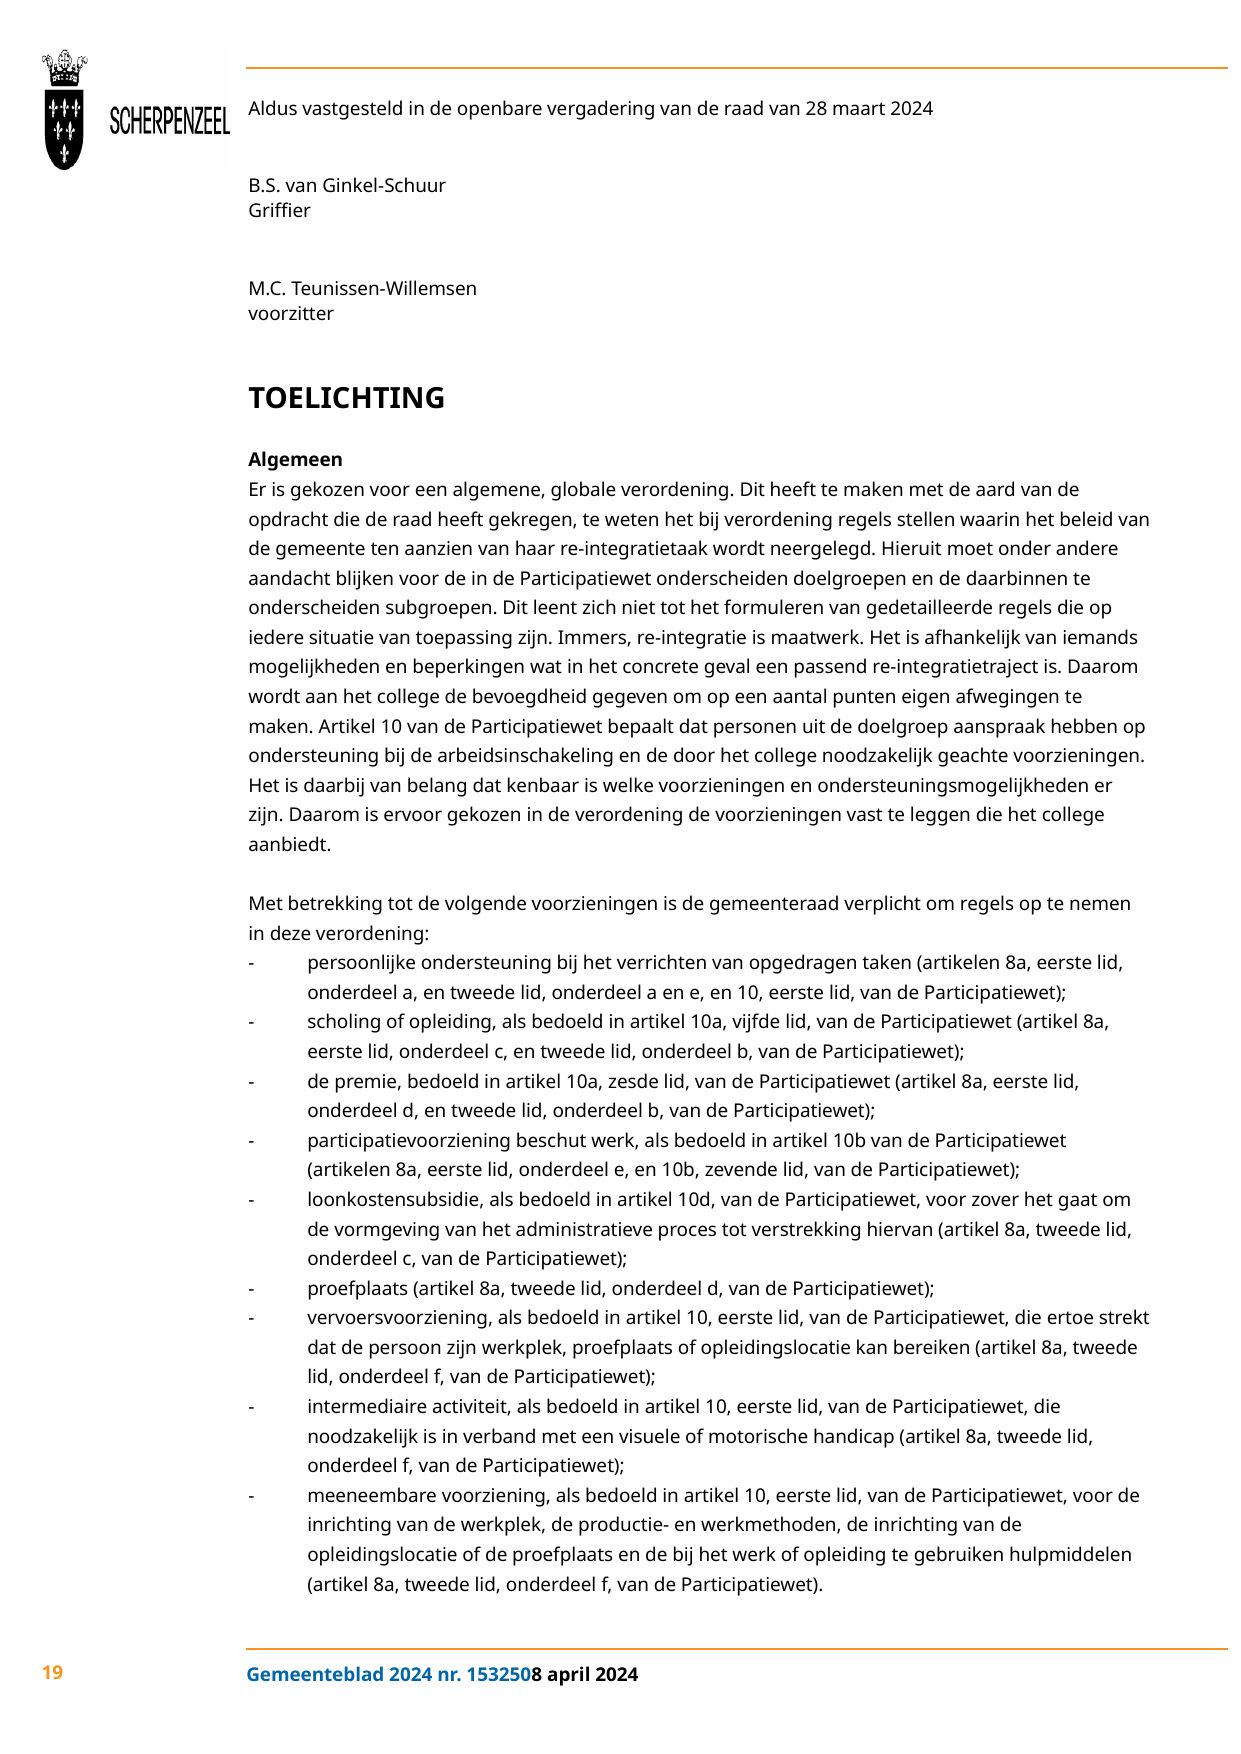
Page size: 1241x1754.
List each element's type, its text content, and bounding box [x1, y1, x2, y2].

list scholing of opleiding, als bedoeld in artikel 10a, vijfde lid, van de Participatiewet (artikel 8a, eerste lid, onderdeel c, en tweede lid, onderdeel b, van de Participatiewet); [248, 1009, 1152, 1064]
text Griffier [248, 198, 1152, 223]
text Er is gekozen voor een algemene, globale verordening. Dit heeft te maken met de aard van de opdracht die de raad heeft gekregen, te weten het bij verordening regels stellen waarin het beleid van de gemeente ten aanzien van haar re-integratietaak wordt neergelegd. Hieruit moet onder andere aandacht blijken voor de in de Participatiewet onderscheiden doelgroepen en de daarbinnen te onderscheiden subgroepen. Dit leent zich niet tot het formuleren van gedetailleerde regels die op iedere situatie van toepassing zijn. Immers, re-integratie is maatwerk. Het is afhankelijk van iemands mogelijkheden en beperkingen wat in het concrete geval een passend re-integratietraject is. Daarom wordt aan het college de bevoegdheid gegeven om op een aantal punten eigen afwegingen te maken. Artikel 10 van de Participatiewet bepaalt dat personen uit de doelgroep aanspraak hebben op ondersteuning bij de arbeidsinschakeling en de door het college noodzakelijk geachte voorzieningen. Het is daarbij van belang dat kenbaar is welke voorzieningen en ondersteuningsmogelijkheden er zijn. Daarom is ervoor gekozen in de verordening de voorzieningen vast te leggen die het college aanbiedt. [248, 476, 1152, 857]
text TOELICHTING [248, 378, 1152, 417]
list vervoersvoorziening, als bedoeld in artikel 10, eerste lid, van de Participatiewet, die ertoe strekt dat de persoon zijn werkplek, proefplaats of opleidingslocatie kan bereiken (artikel 8a, tweede lid, onderdeel f, van de Participatiewet); [248, 1304, 1152, 1389]
list proefplaats (artikel 8a, tweede lid, onderdeel d, van de Participatiewet); [248, 1275, 1152, 1301]
text Met betrekking tot de volgende voorzieningen is de gemeenteraad verplicht om regels op te nemen in deze verordening: [248, 890, 1152, 946]
list participatievoorziening beschut werk, als bedoeld in artikel 10b van de Participatiewet (artikelen 8a, eerste lid, onderdeel e, en 10b, zevende lid, van de Participatiewet); [248, 1127, 1152, 1182]
list persoonlijke ondersteuning bij het verrichten van opgedragen taken (artikelen 8a, eerste lid, onderdeel a, en tweede lid, onderdeel a en e, en 10, eerste lid, van de Participatiewet); [248, 949, 1152, 1005]
list meeneembare voorziening, als bedoeld in artikel 10, eerste lid, van de Participatiewet, voor de inrichting van de werkplek, de productie- en werkmethoden, de inrichting van de opleidingslocatie of de proefplaats en de bij het werk of opleiding te gebruiken hulpmiddelen (artikel 8a, tweede lid, onderdeel f, van de Participatiewet). [248, 1482, 1152, 1597]
text B.S. van Ginkel-Schuur [248, 172, 1152, 198]
picture [41, 47, 231, 172]
text M.C. Teunissen-Willemsen [248, 275, 1152, 301]
text Algemeen [248, 447, 1152, 472]
list intermediaire activiteit, als bedoeld in artikel 10, eerste lid, van de Participatiewet, die noodzakelijk is in verband met een visuele of motorische handicap (artikel 8a, tweede lid, onderdeel f, van de Participatiewet); [248, 1393, 1152, 1478]
text voorzitter [248, 301, 1152, 326]
list de premie, bedoeld in artikel 10a, zesde lid, van de Participatiewet (artikel 8a, eerste lid, onderdeel d, en tweede lid, onderdeel b, van de Participatiewet); [248, 1068, 1152, 1123]
text Aldus vastgesteld in de openbare vergadering van de raad van 28 maart 2024 [248, 95, 1152, 121]
list loonkostensubsidie, als bedoeld in artikel 10d, van de Participatiewet, voor zover het gaat om de vormgeving van het administratieve proces tot verstrekking hiervan (artikel 8a, tweede lid, onderdeel c, van de Participatiewet); [248, 1186, 1152, 1271]
